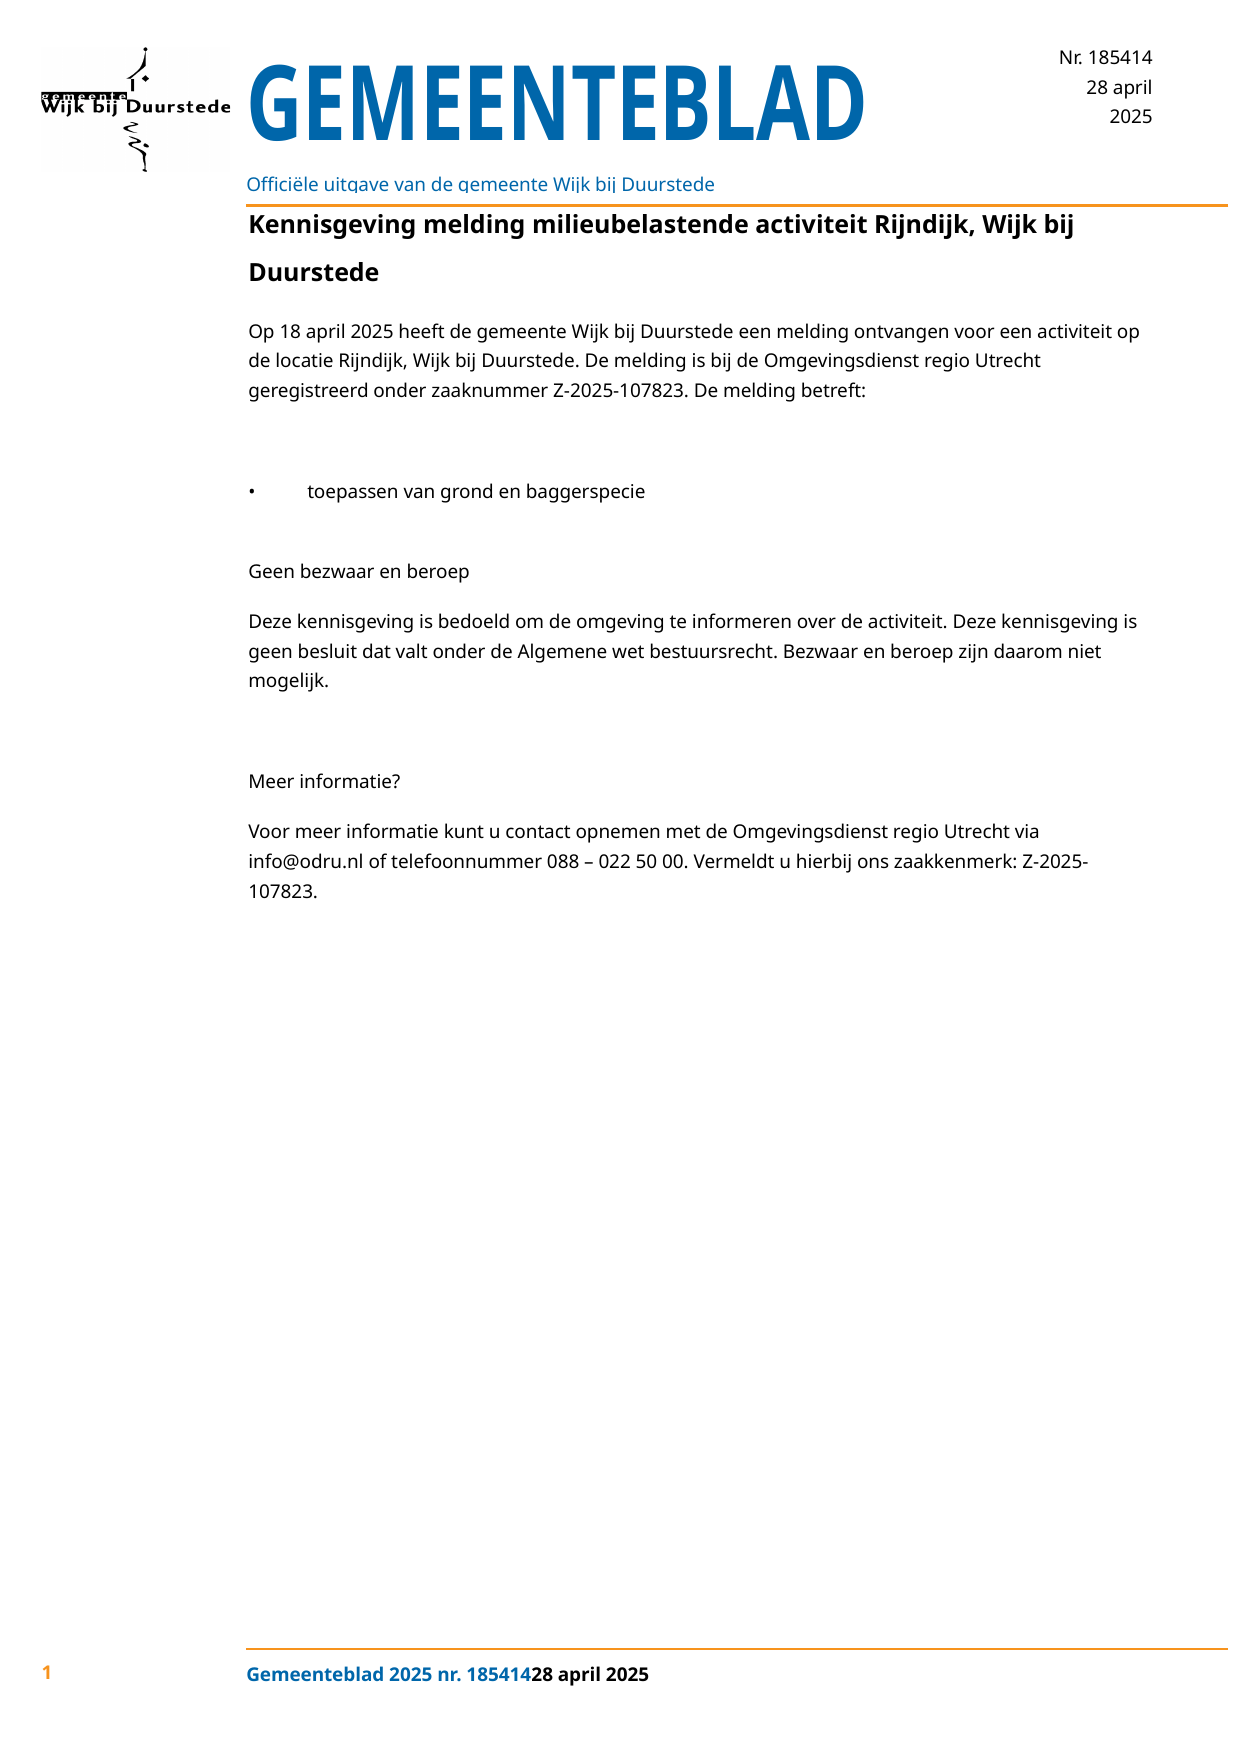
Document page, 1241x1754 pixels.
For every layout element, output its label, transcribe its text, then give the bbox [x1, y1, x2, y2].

text Deze kennisgeving is bedoeld om de omgeving te informeren over de activiteit. Deze kennisgeving is geen besluit dat valt onder de Algemene wet bestuursrecht. Bezwaar en beroep zijn daarom niet mogelijk. [248, 608, 1152, 693]
text Voor meer informatie kunt u contact opnemen met de Omgevingsdienst regio Utrecht via info@odru.nl of telefoonnummer 088 – 022 50 00. Vermeldt u hierbij ons zaakkenmerk: Z-2025-107823. [248, 819, 1152, 904]
text Geen bezwaar en beroep [248, 558, 1152, 584]
text Meer informatie? [248, 768, 1152, 794]
picture [41, 47, 231, 172]
text Op 18 april 2025 heeft de gemeente Wijk bij Duurstede een melding ontvangen voor een activiteit op de locatie Rijndijk, Wijk bij Duurstede. De melding is bij de Omgevingsdienst regio Utrecht geregistreerd onder zaaknummer Z-2025-107823. De melding betreft: [248, 318, 1152, 403]
list toepassen van grond en baggerspecie [248, 478, 1152, 504]
text Kennisgeving melding milieubelastende activiteit Rijndijk, Wijk bij Duurstede [248, 207, 1152, 288]
